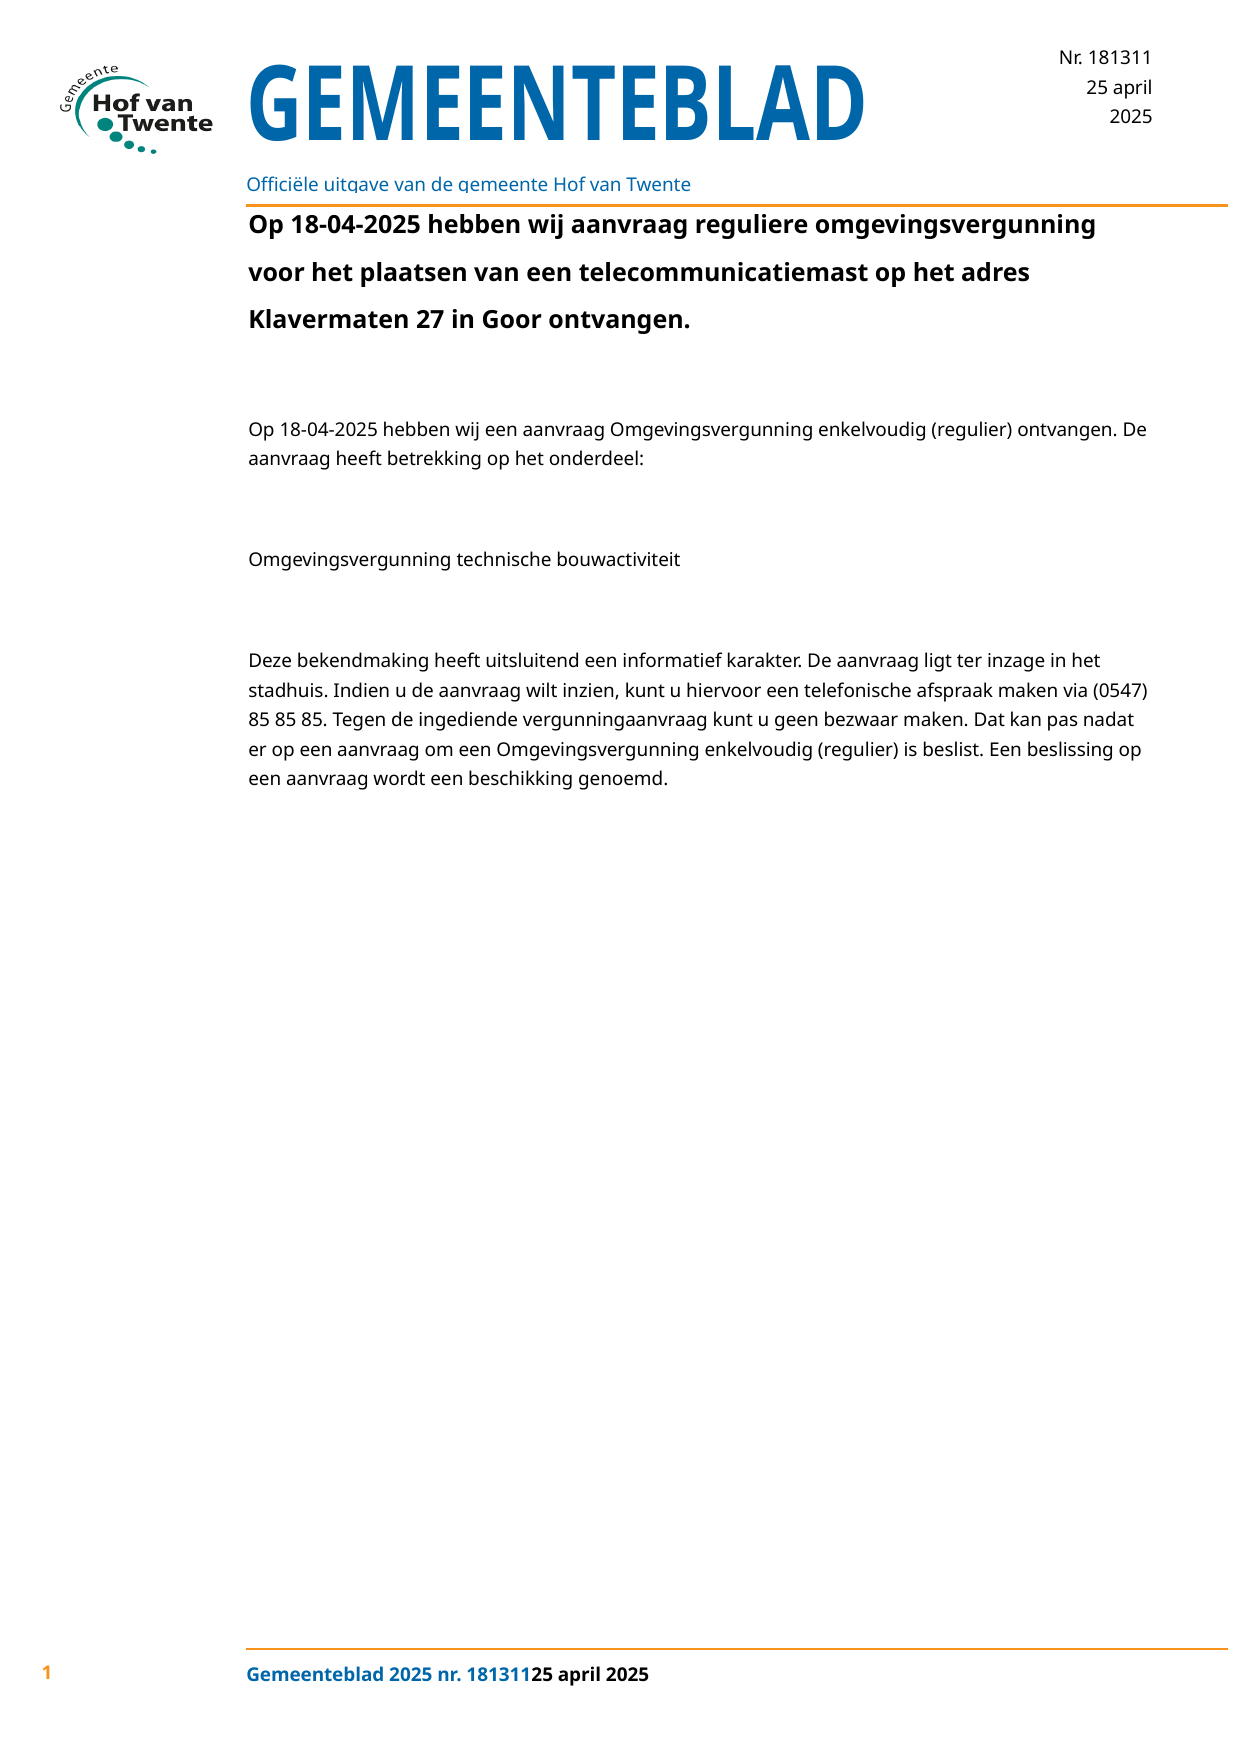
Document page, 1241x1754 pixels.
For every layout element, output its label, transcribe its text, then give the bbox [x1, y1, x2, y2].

picture [41, 47, 231, 172]
text Op 18-04-2025 hebben wij aanvraag reguliere omgevingsvergunning voor het plaatsen van een telecommunicatiemast op het adres Klavermaten 27 in Goor ontvangen. [248, 207, 1152, 336]
text Deze bekendmaking heeft uitsluitend een informatief karakter. De aanvraag ligt ter inzage in het stadhuis. Indien u de aanvraag wilt inzien, kunt u hiervoor een telefonische afspraak maken via (0547) 85 85 85. Tegen de ingediende vergunningaanvraag kunt u geen bezwaar maken. Dat kan pas nadat er op een aanvraag om een Omgevingsvergunning enkelvoudig (regulier) is beslist. Een beslissing op een aanvraag wordt een beschikking genoemd. [248, 647, 1152, 791]
text Op 18-04-2025 hebben wij een aanvraag Omgevingsvergunning enkelvoudig (regulier) ontvangen. De aanvraag heeft betrekking op het onderdeel: [248, 416, 1152, 471]
text Omgevingsvergunning technische bouwactiviteit [248, 546, 1152, 572]
